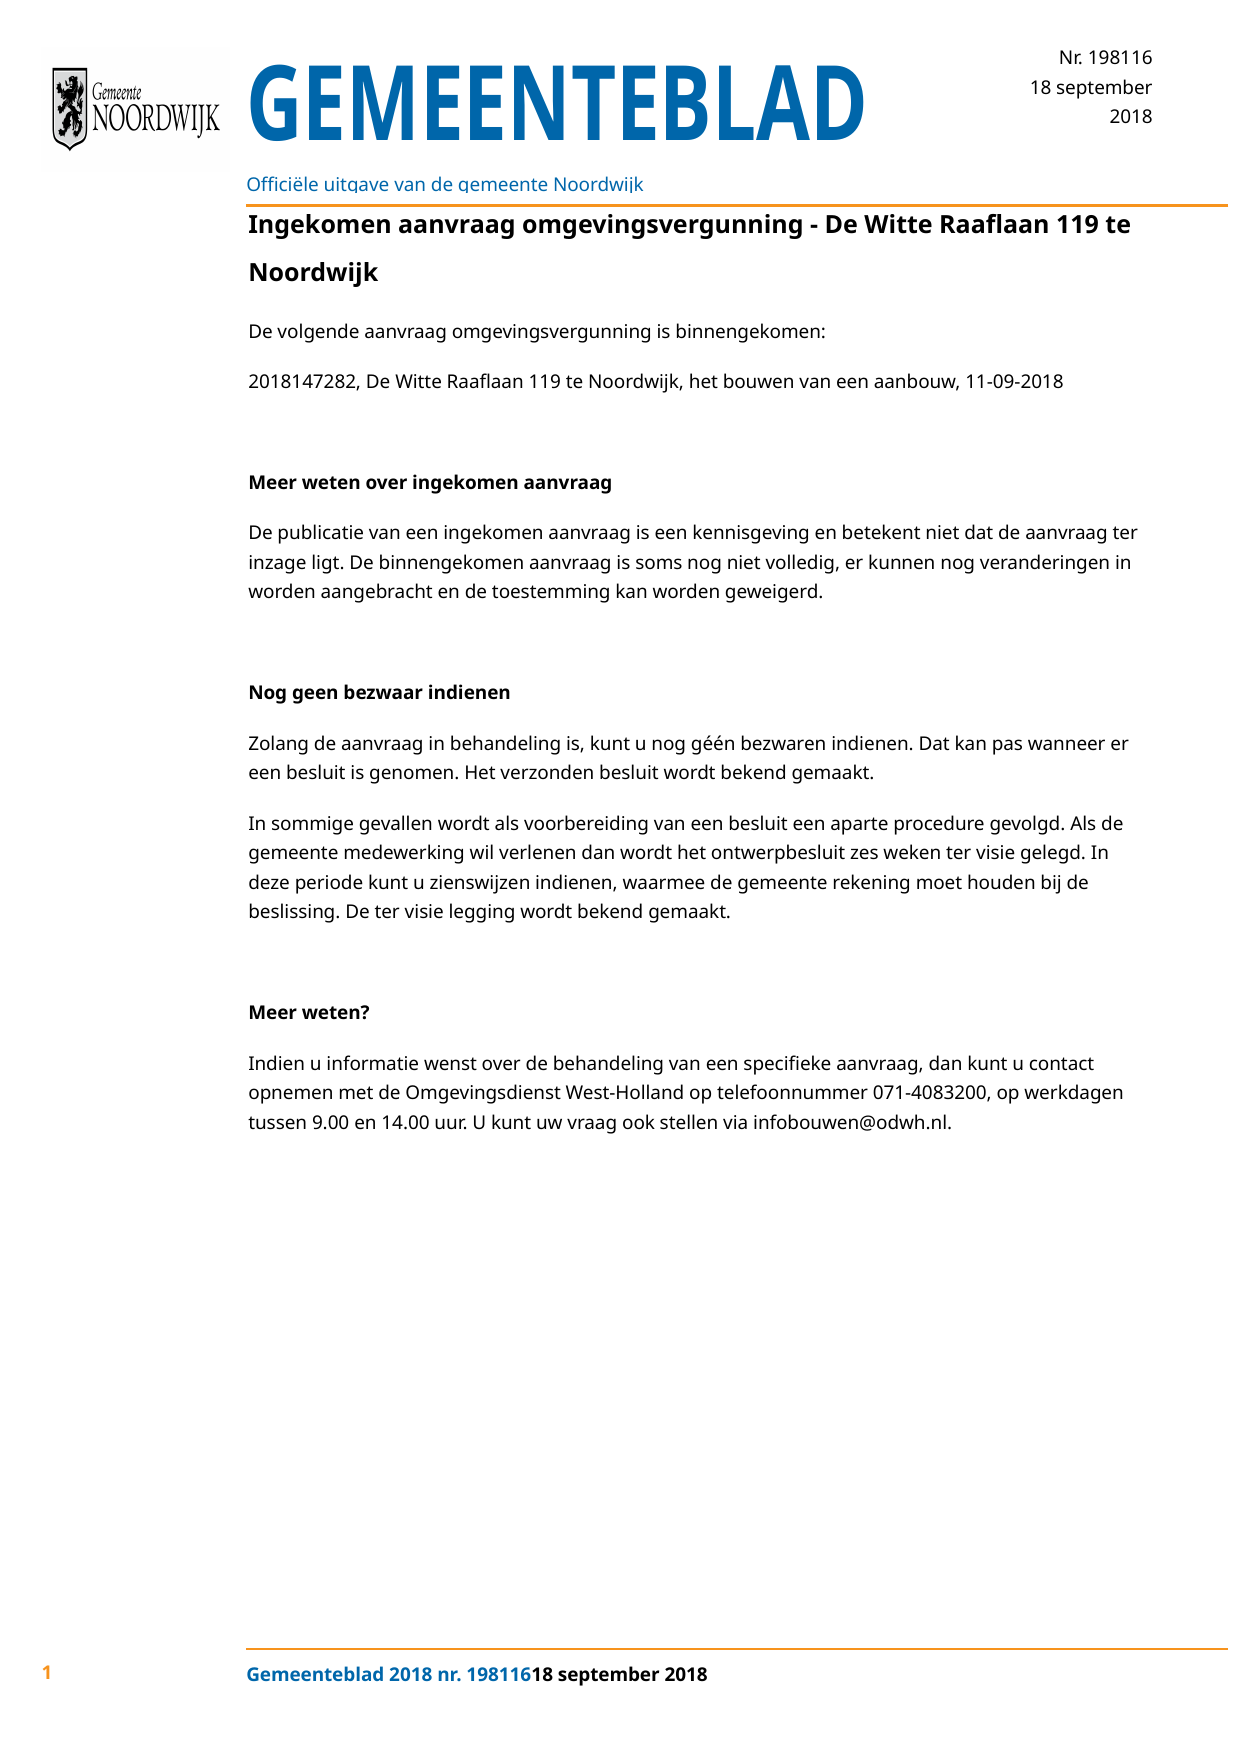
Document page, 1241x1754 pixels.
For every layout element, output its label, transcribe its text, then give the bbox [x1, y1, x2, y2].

text Nog geen bezwaar indienen [248, 679, 1152, 705]
text Meer weten? [248, 999, 1152, 1025]
text Meer weten over ingekomen aanvraag [248, 469, 1152, 495]
text Ingekomen aanvraag omgevingsvergunning - De Witte Raaflaan 119 te Noordwijk [248, 207, 1152, 288]
text De publicatie van een ingekomen aanvraag is een kennisgeving en betekent niet dat de aanvraag ter inzage ligt. De binnengekomen aanvraag is soms nog niet volledig, er kunnen nog veranderingen in worden aangebracht en de toestemming kan worden geweigerd. [248, 519, 1152, 604]
text Indien u informatie wenst over de behandeling van een specifieke aanvraag, dan kunt u contact opnemen met de Omgevingsdienst West-Holland op telefoonnummer 071-4083200, op werkdagen tussen 9.00 en 14.00 uur. U kunt uw vraag ook stellen via infobouwen@odwh.nl. [248, 1050, 1152, 1135]
text De volgende aanvraag omgevingsvergunning is binnengekomen: [248, 318, 1152, 344]
text 2018147282, De Witte Raaflaan 119 te Noordwijk, het bouwen van een aanbouw, 11-09-2018 [248, 368, 1152, 394]
picture [41, 47, 231, 172]
text Zolang de aanvraag in behandeling is, kunt u nog géén bezwaren indienen. Dat kan pas wanneer er een besluit is genomen. Het verzonden besluit wordt bekend gemaakt. [248, 730, 1152, 785]
text In sommige gevallen wordt als voorbereiding van een besluit een aparte procedure gevolgd. Als de gemeente medewerking wil verlenen dan wordt het ontwerpbesluit zes weken ter visie gelegd. In deze periode kunt u zienswijzen indienen, waarmee de gemeente rekening moet houden bij de beslissing. De ter visie legging wordt bekend gemaakt. [248, 810, 1152, 924]
